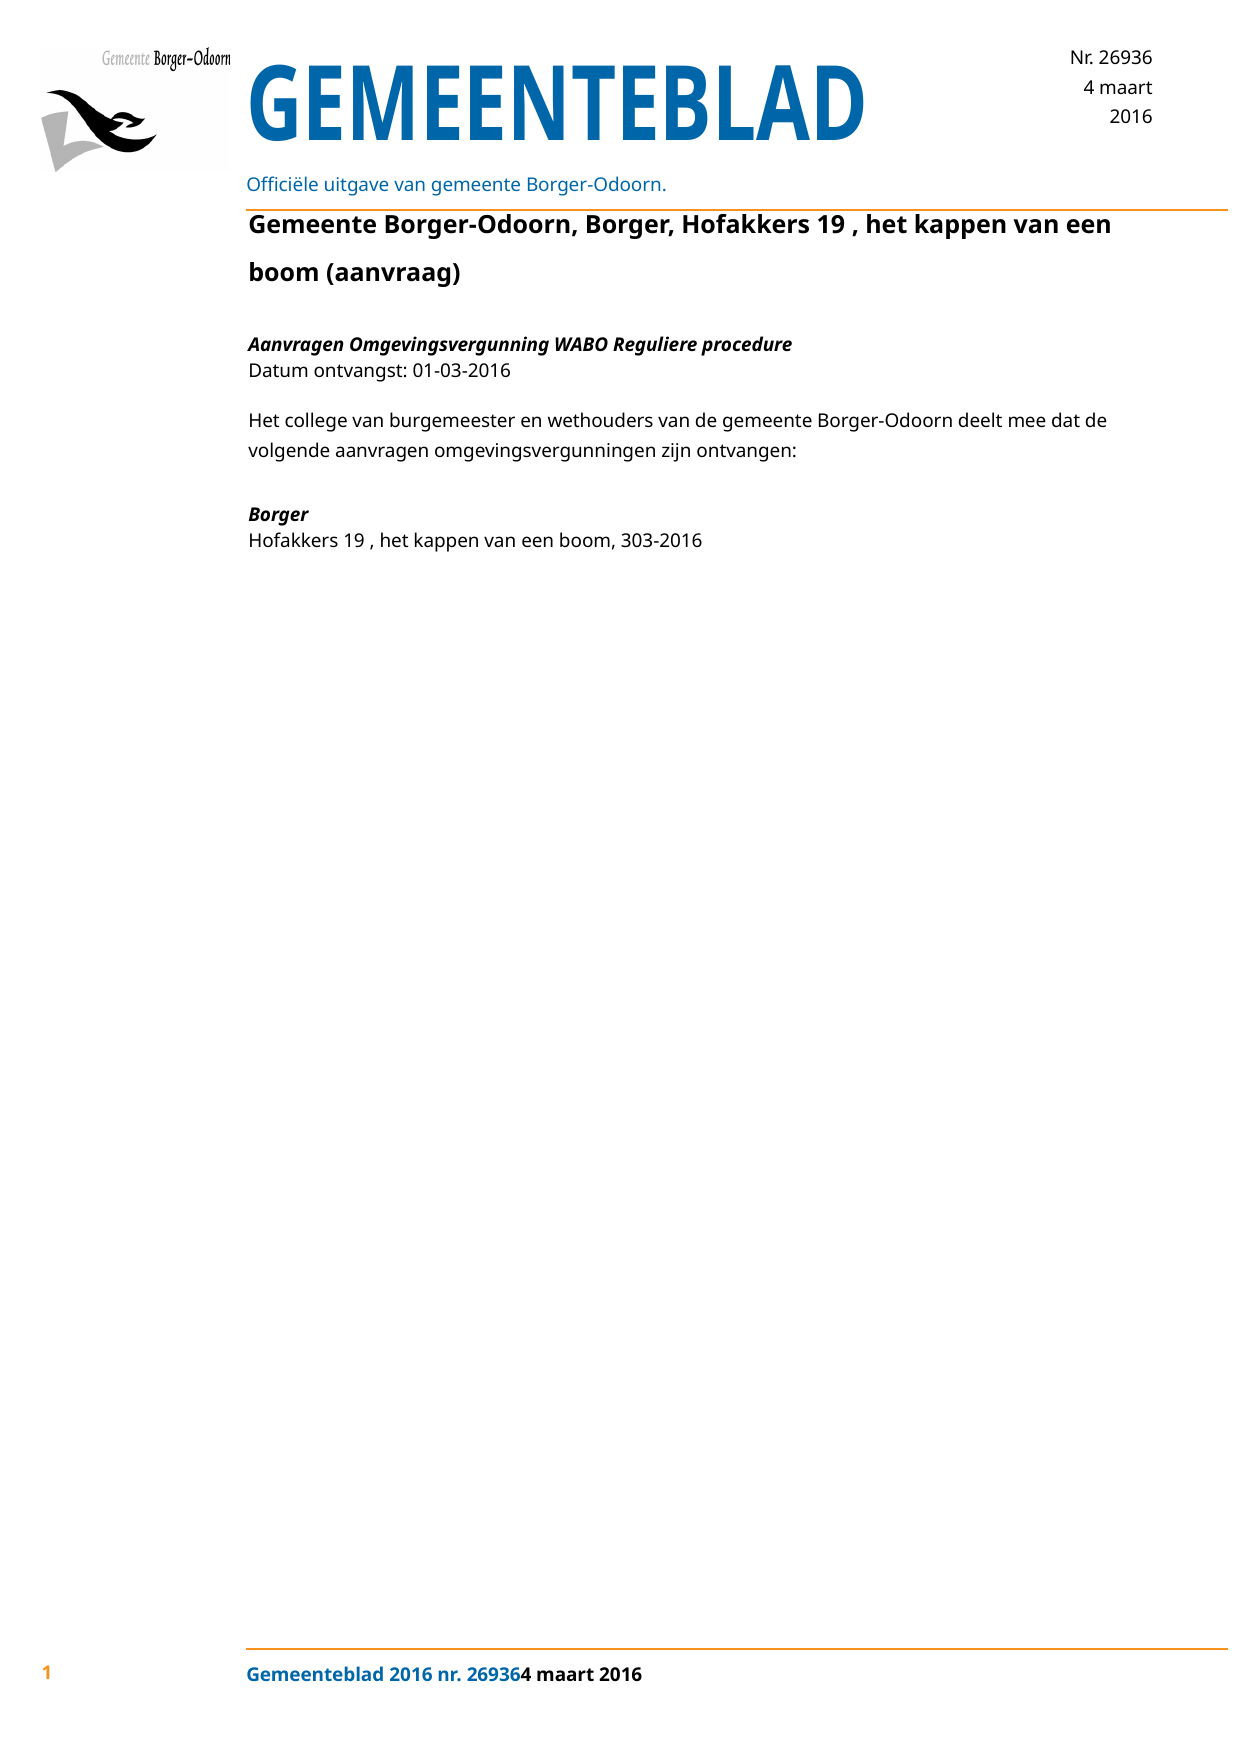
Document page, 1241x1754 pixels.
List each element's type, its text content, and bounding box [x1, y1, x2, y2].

text Het college van burgemeester en wethouders van de gemeente Borger-Odoorn deelt mee dat de volgende aanvragen omgevingsvergunningen zijn ontvangen: [248, 408, 1152, 463]
text Gemeente Borger-Odoorn, Borger, Hofakkers 19 , het kappen van een boom (aanvraag) [248, 211, 1152, 288]
text Datum ontvangst: 01-03-2016 [248, 357, 1152, 383]
text Hofakkers 19 , het kappen van een boom, 303-2016 [248, 527, 1152, 553]
text Aanvragen Omgevingsvergunning WABO Reguliere procedure [248, 331, 1152, 357]
text Borger [248, 501, 1152, 527]
picture [41, 47, 231, 172]
